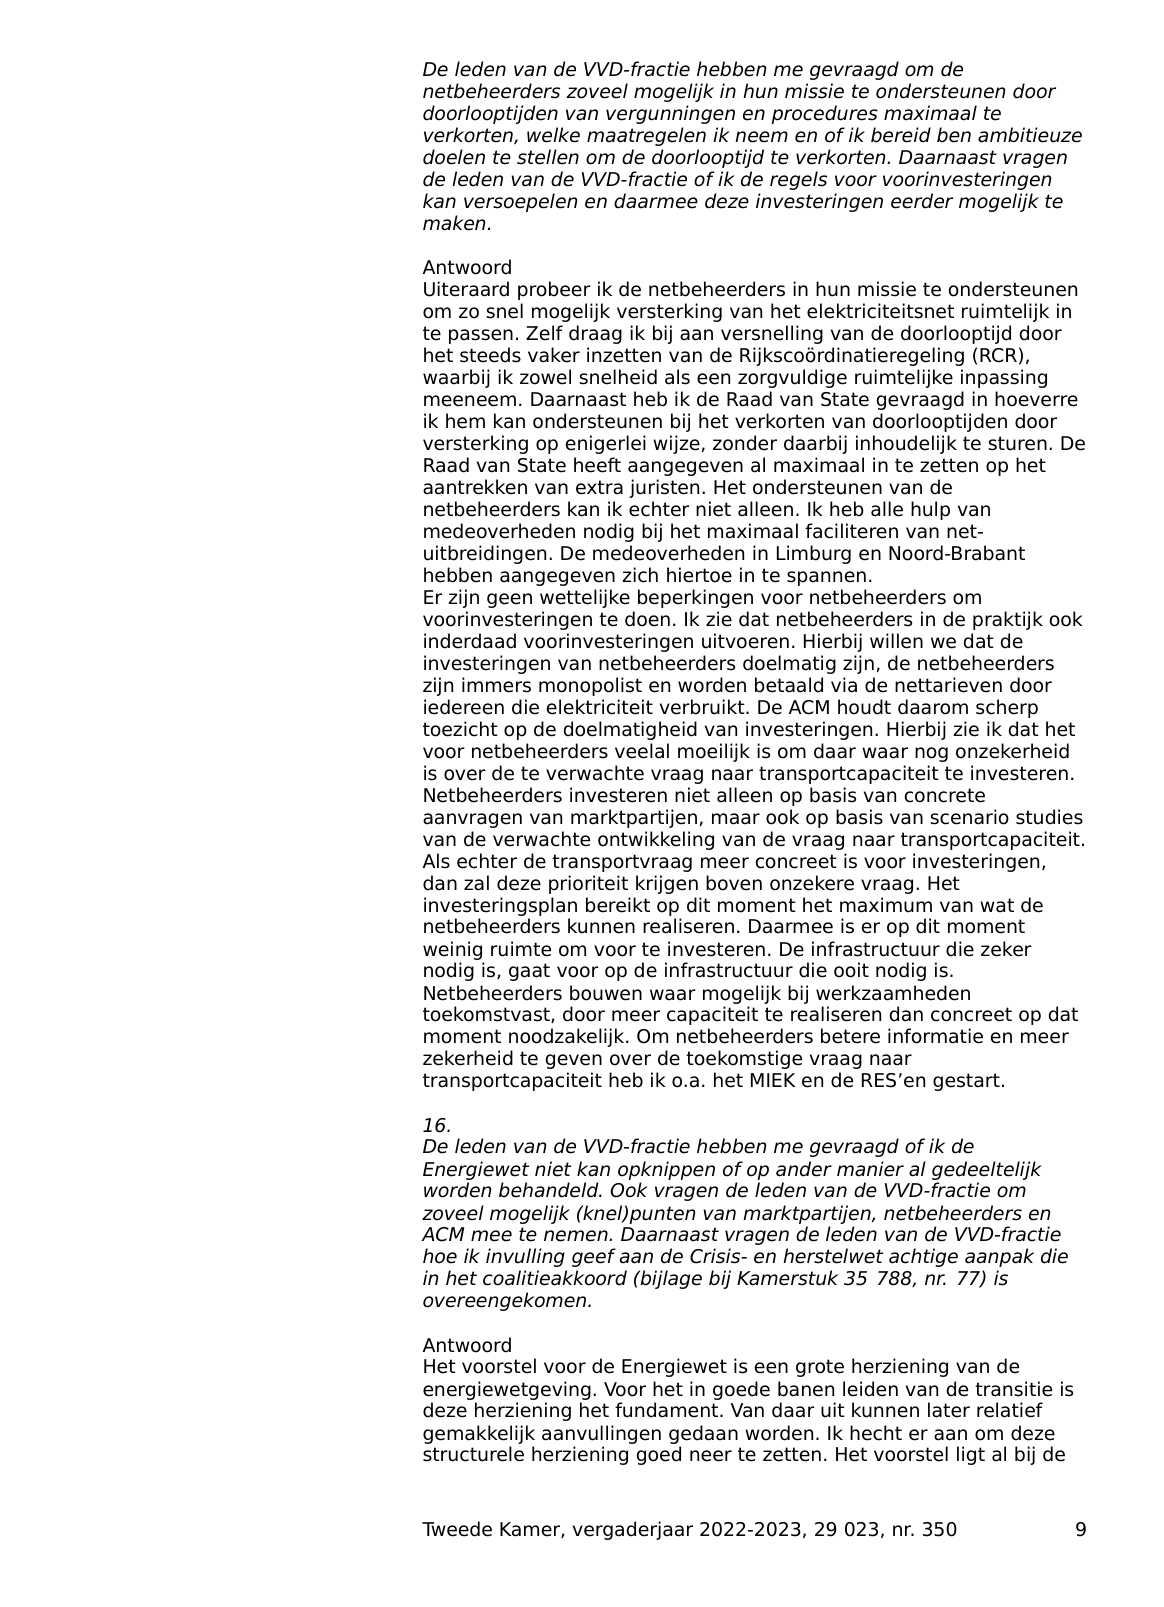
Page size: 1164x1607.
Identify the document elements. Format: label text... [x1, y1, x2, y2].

text Er zijn geen wettelijke beperkingen voor netbeheerders om voorinvesteringen te doen. Ik zie dat netbeheerders in de praktijk ook inderdaad voorinvesteringen uitvoeren. Hierbij willen we dat de investeringen van netbeheerders doelmatig zijn, de netbeheerders zijn immers monopolist en worden betaald via de nettarieven door iedereen die elektriciteit verbruikt. De ACM houdt daarom scherp toezicht op de doelmatigheid van investeringen. Hierbij zie ik dat het voor netbeheerders veelal moeilijk is om daar waar nog onzekerheid is over de te verwachte vraag naar transportcapaciteit te investeren. Netbeheerders investeren niet alleen op basis van concrete aanvragen van marktpartijen, maar ook op basis van scenario studies van de verwachte ontwikkeling van de vraag naar transportcapaciteit. Als echter de transportvraag meer concreet is voor investeringen, dan zal deze prioriteit krijgen boven onzekere vraag. Het investeringsplan bereikt op dit moment het maximum van wat de netbeheerders kunnen realiseren. Daarmee is er op dit moment weinig ruimte om voor te investeren. De infrastructuur die zeker nodig is, gaat voor op de infrastructuur die ooit nodig is. Netbeheerders bouwen waar mogelijk bij werkzaamheden toekomstvast, door meer capaciteit te realiseren dan concreet op dat moment noodzakelijk. Om netbeheerders betere informatie en meer zekerheid te geven over de toekomstige vraag naar transportcapaciteit heb ik o.a. het MIEK en de RES’en gestart. [422, 587, 1087, 1092]
text 16. [422, 1114, 1087, 1136]
text Het voorstel voor de Energiewet is een grote herziening van de energiewetgeving. Voor het in goede banen leiden van de transitie is deze herziening het fundament. Van daar uit kunnen later relatief gemakkelijk aanvullingen gedaan worden. Ik hecht er aan om deze structurele herziening goed neer te zetten. Het voorstel ligt al bij de [422, 1356, 1087, 1466]
text Antwoord [422, 257, 1087, 279]
text De leden van de VVD-fractie hebben me gevraagd om de netbeheerders zoveel mogelijk in hun missie te ondersteunen door doorlooptijden van vergunningen en procedures maximaal te verkorten, welke maatregelen ik neem en of ik bereid ben ambitieuze doelen te stellen om de doorlooptijd te verkorten. Daarnaast vragen de leden van de VVD-fractie of ik de regels voor voorinvesteringen kan versoepelen en daarmee deze investeringen eerder mogelijk te maken. [422, 59, 1087, 235]
text Uiteraard probeer ik de netbeheerders in hun missie te ondersteunen om zo snel mogelijk versterking van het elektriciteitsnet ruimtelijk in te passen. Zelf draag ik bij aan versnelling van de doorlooptijd door het steeds vaker inzetten van de Rijkscoördinatieregeling (RCR), waarbij ik zowel snelheid als een zorgvuldige ruimtelijke inpassing meeneem. Daarnaast heb ik de Raad van State gevraagd in hoeverre ik hem kan ondersteunen bij het verkorten van doorlooptijden door versterking op enigerlei wijze, zonder daarbij inhoudelijk te sturen. De Raad van State heeft aangegeven al maximaal in te zetten op het aantrekken van extra juristen. Het ondersteunen van de netbeheerders kan ik echter niet alleen. Ik heb alle hulp van medeoverheden nodig bij het maximaal faciliteren van net-uitbreidingen. De medeoverheden in Limburg en Noord-Brabant hebben aangegeven zich hiertoe in te spannen. [422, 279, 1087, 587]
text Antwoord [422, 1334, 1087, 1356]
text De leden van de VVD-fractie hebben me gevraagd of ik de Energiewet niet kan opknippen of op ander manier al gedeeltelijk worden behandeld. Ook vragen de leden van de VVD-fractie om zoveel mogelijk (knel)punten van marktpartijen, netbeheerders en ACM mee te nemen. Daarnaast vragen de leden van de VVD-fractie hoe ik invulling geef aan de Crisis- en herstelwet achtige aanpak die in het coalitieakkoord (bijlage bij Kamerstuk 35 788, nr. 77) is overeengekomen. [422, 1136, 1087, 1312]
